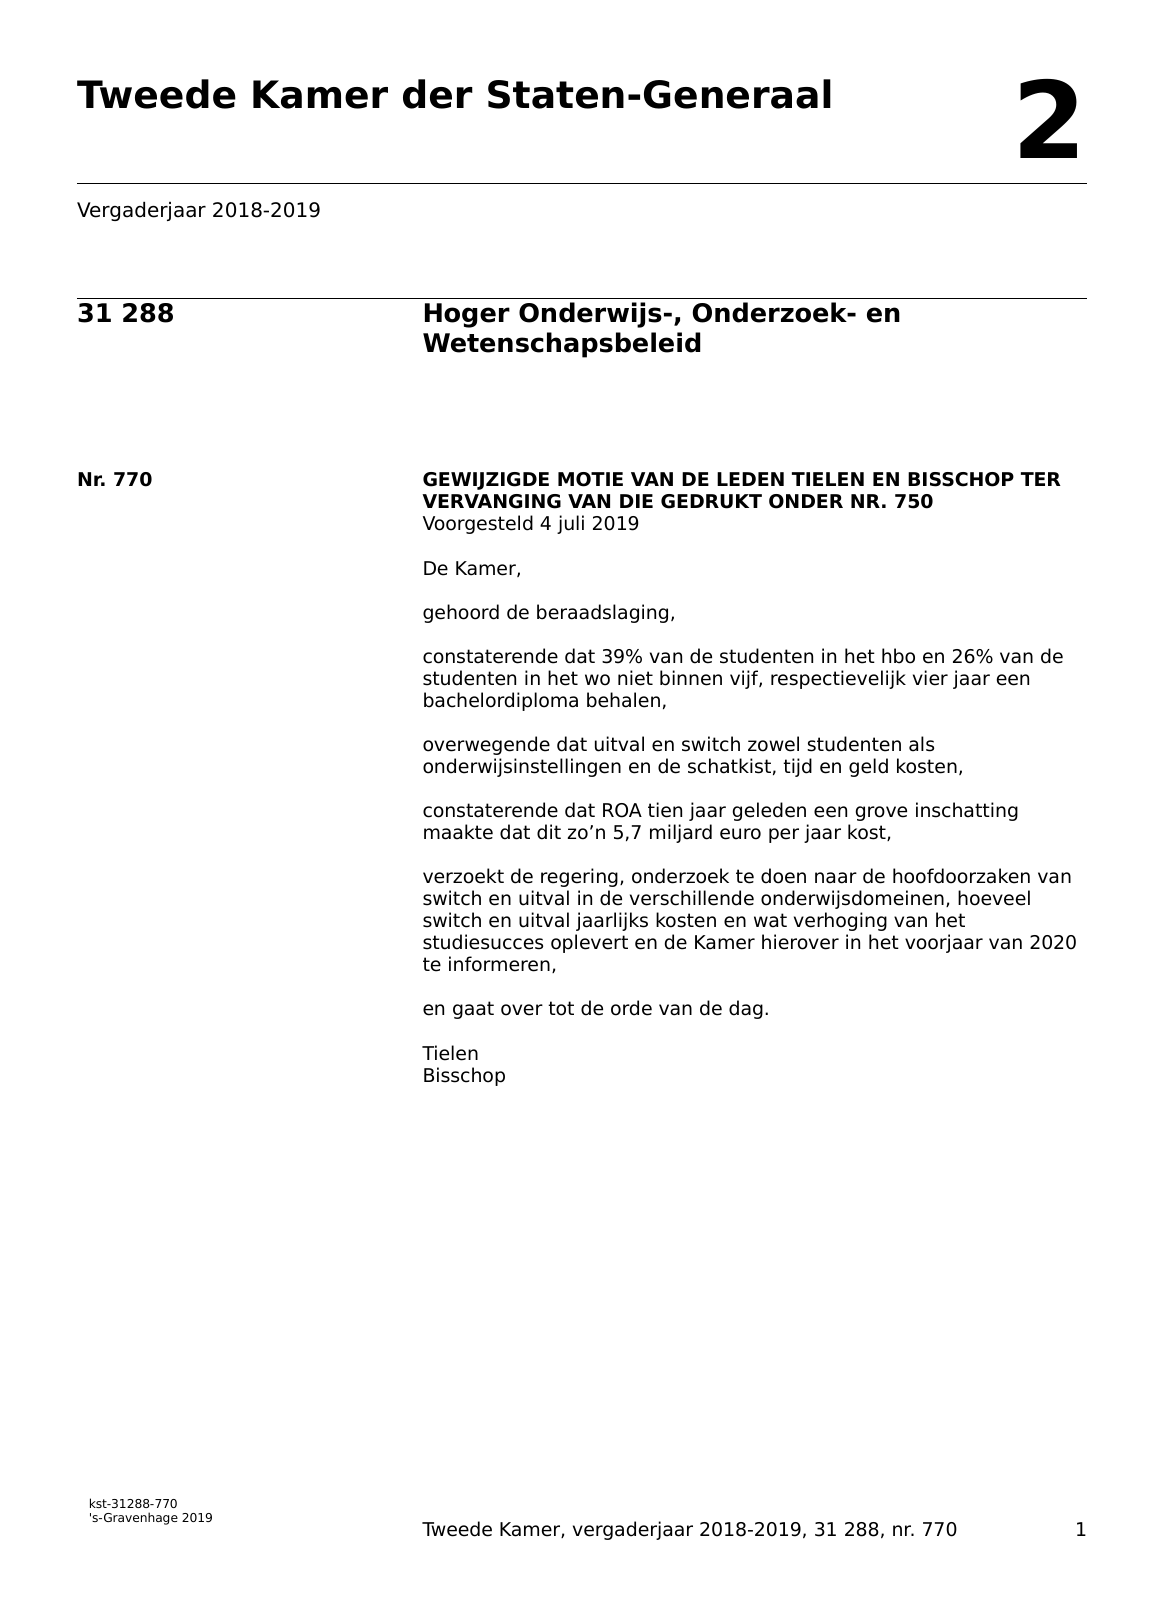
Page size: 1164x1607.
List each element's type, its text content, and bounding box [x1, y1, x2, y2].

text constaterende dat ROA tien jaar geleden een grove inschatting maakte dat dit zo’n 5,7 miljard euro per jaar kost, [422, 800, 1087, 844]
table_header 2 [886, 59, 1087, 183]
text Bisschop [422, 1064, 1087, 1086]
text overwegende dat uitval en switch zowel studenten als onderwijsinstellingen en de schatkist, tijd en geld kosten, [422, 734, 1087, 778]
text Tielen [422, 1042, 1087, 1064]
text 's-Gravenhage 2019 [88, 1511, 323, 1525]
text De Kamer, [422, 557, 1087, 579]
text gehoord de beraadslaging, [422, 602, 1087, 624]
text kst-31288-770 [88, 1497, 323, 1511]
text verzoekt de regering, onderzoek te doen naar de hoofdoorzaken van switch en uitval in de verschillende onderwijsdomeinen, hoeveel switch en uitval jaarlijks kosten en wat verhoging van het studiesucces oplevert en de Kamer hierover in het voorjaar van 2020 te informeren, [422, 866, 1087, 976]
text Voorgesteld 4 juli 2019 [422, 513, 1087, 535]
text en gaat over tot de orde van de dag. [422, 998, 1087, 1020]
subtitle 31 288 Hoger Onderwijs-, Onderzoek- en Wetenschapsbeleid [77, 299, 1087, 358]
table_cell Vergaderjaar 2018-2019 [77, 184, 1087, 298]
table_header Tweede Kamer der Staten-Generaal [77, 59, 886, 183]
subtitle Nr. 770 GEWIJZIGDE MOTIE VAN DE LEDEN TIELEN EN BISSCHOP TER VERVANGING VAN DIE GEDRUKT ONDER NR. 750 [77, 469, 1087, 513]
text constaterende dat 39% van de studenten in het hbo en 26% van de studenten in het wo niet binnen vijf, respectievelijk vier jaar een bachelordiploma behalen, [422, 646, 1087, 712]
